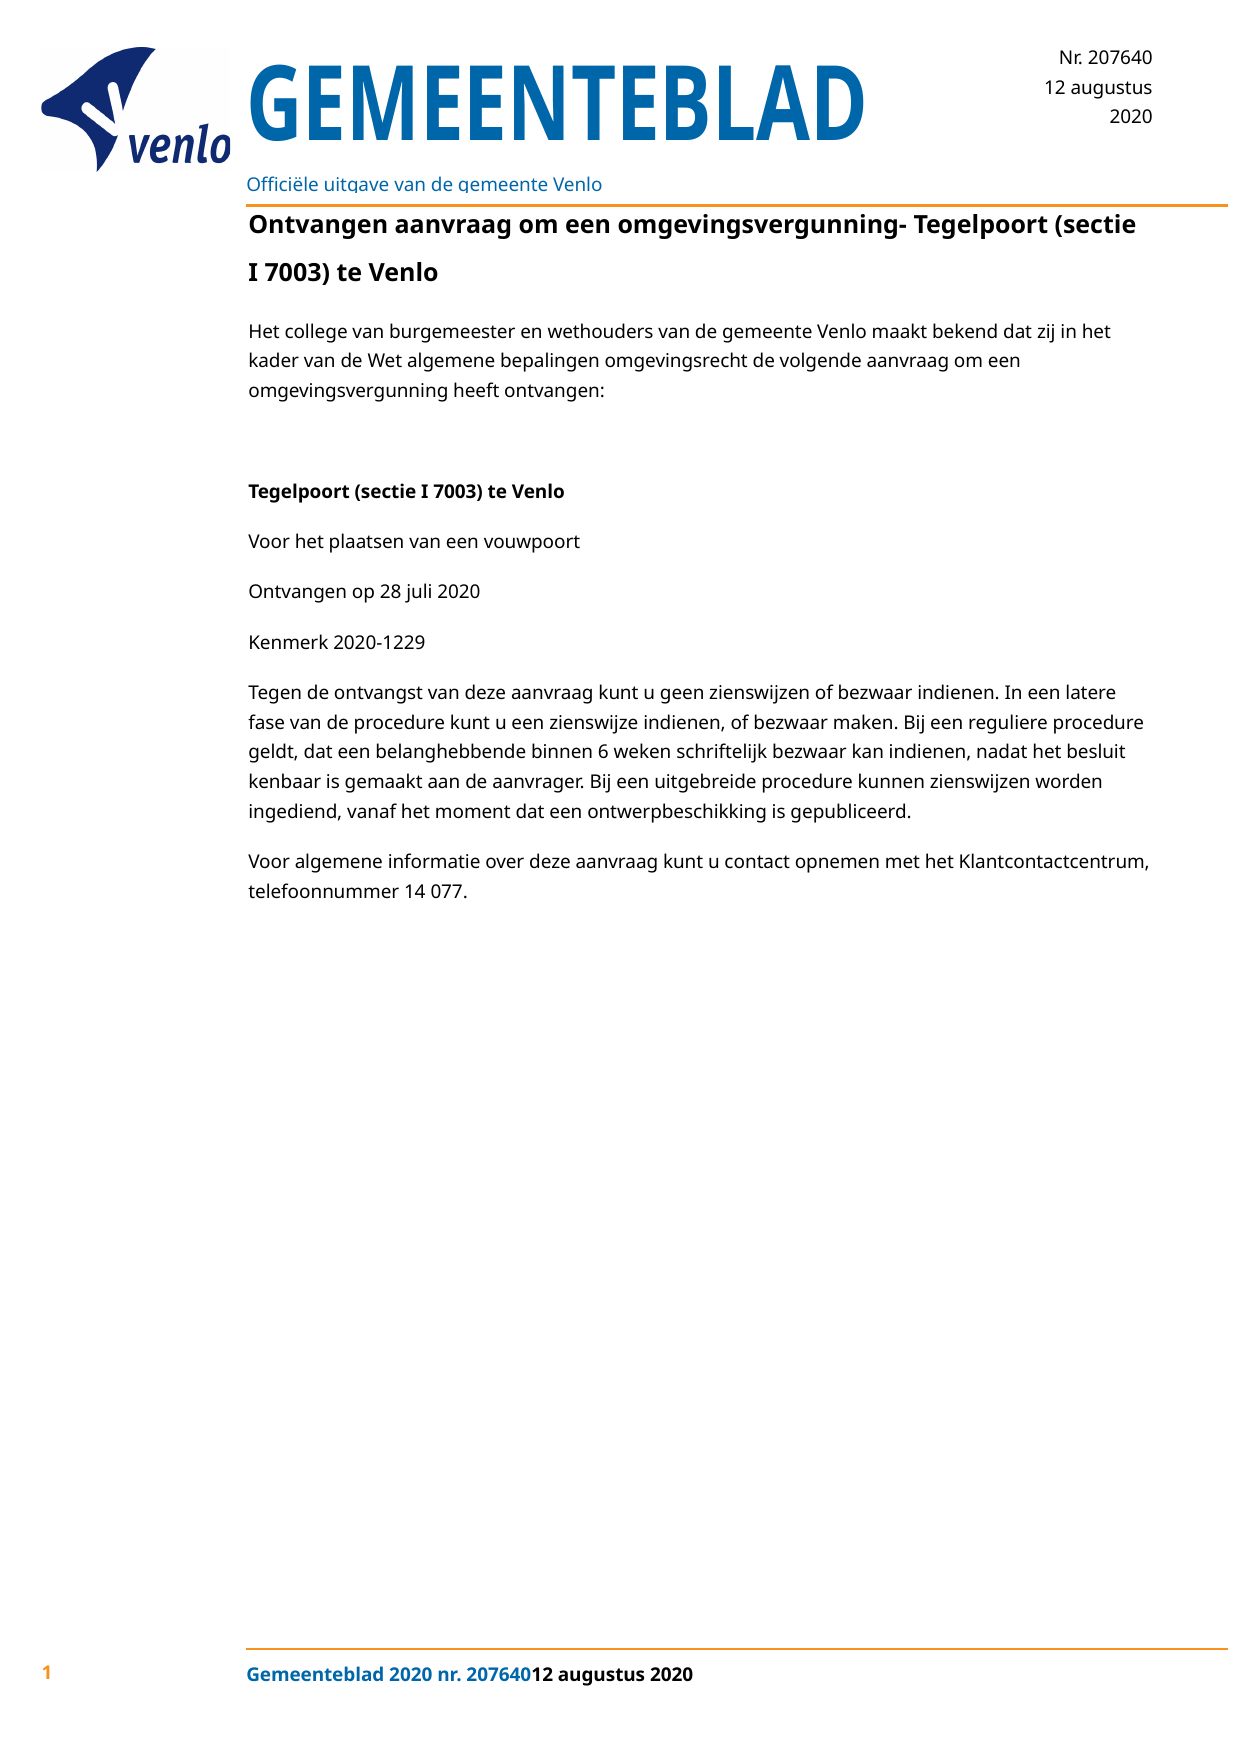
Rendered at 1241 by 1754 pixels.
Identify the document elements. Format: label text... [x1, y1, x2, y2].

text Tegen de ontvangst van deze aanvraag kunt u geen zienswijzen of bezwaar indienen. In een latere fase van de procedure kunt u een zienswijze indienen, of bezwaar maken. Bij een reguliere procedure geldt, dat een belanghebbende binnen 6 weken schriftelijk bezwaar kan indienen, nadat het besluit kenbaar is gemaakt aan de aanvrager. Bij een uitgebreide procedure kunnen zienswijzen worden ingediend, vanaf het moment dat een ontwerpbeschikking is gepubliceerd. [248, 679, 1152, 824]
text Tegelpoort (sectie I 7003) te Venlo [248, 478, 1152, 504]
text Kenmerk 2020-1229 [248, 629, 1152, 655]
text Voor algemene informatie over deze aanvraag kunt u contact opnemen met het Klantcontactcentrum, telefoonnummer 14 077. [248, 848, 1152, 904]
picture [41, 47, 231, 172]
text Voor het plaatsen van een vouwpoort [248, 528, 1152, 554]
text Ontvangen op 28 juli 2020 [248, 579, 1152, 604]
text Ontvangen aanvraag om een omgevingsvergunning- Tegelpoort (sectie I 7003) te Venlo [248, 207, 1152, 288]
text Het college van burgemeester en wethouders van de gemeente Venlo maakt bekend dat zij in het kader van de Wet algemene bepalingen omgevingsrecht de volgende aanvraag om een omgevingsvergunning heeft ontvangen: [248, 318, 1152, 403]
